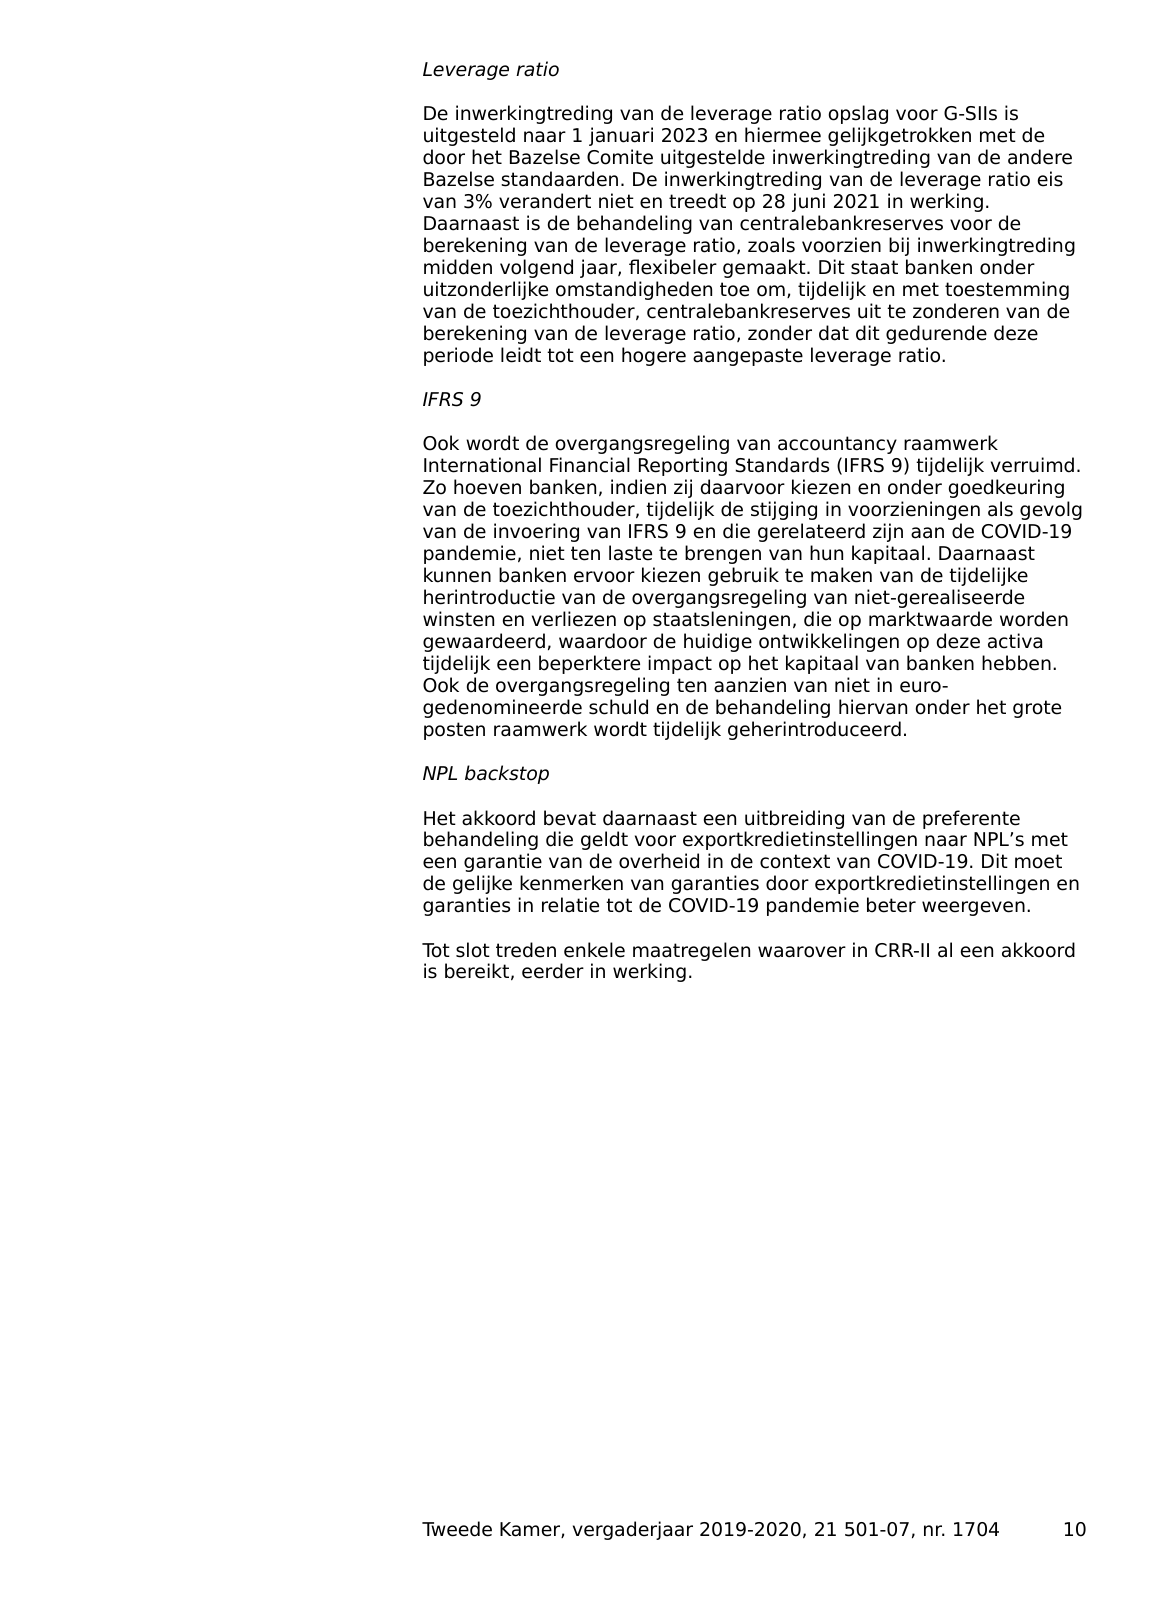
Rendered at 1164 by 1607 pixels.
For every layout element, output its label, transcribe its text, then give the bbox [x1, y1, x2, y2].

subtitle NPL backstop [422, 763, 1087, 785]
text De inwerkingtreding van de leverage ratio opslag voor G-SIIs is uitgesteld naar 1 januari 2023 en hiermee gelijkgetrokken met de door het Bazelse Comite uitgestelde inwerkingtreding van de andere Bazelse standaarden. De inwerkingtreding van de leverage ratio eis van 3% verandert niet en treedt op 28 juni 2021 in werking. Daarnaast is de behandeling van centralebankreserves voor de berekening van de leverage ratio, zoals voorzien bij inwerkingtreding midden volgend jaar, flexibeler gemaakt. Dit staat banken onder uitzonderlijke omstandigheden toe om, tijdelijk en met toestemming van de toezichthouder, centralebankreserves uit te zonderen van de berekening van de leverage ratio, zonder dat dit gedurende deze periode leidt tot een hogere aangepaste leverage ratio. [422, 103, 1087, 367]
subtitle IFRS 9 [422, 389, 1087, 411]
text Tot slot treden enkele maatregelen waarover in CRR-II al een akkoord is bereikt, eerder in werking. [422, 939, 1087, 983]
text Ook wordt de overgangsregeling van accountancy raamwerk International Financial Reporting Standards (IFRS 9) tijdelijk verruimd. Zo hoeven banken, indien zij daarvoor kiezen en onder goedkeuring van de toezichthouder, tijdelijk de stijging in voorzieningen als gevolg van de invoering van IFRS 9 en die gerelateerd zijn aan de COVID-19 pandemie, niet ten laste te brengen van hun kapitaal. Daarnaast kunnen banken ervoor kiezen gebruik te maken van de tijdelijke herintroductie van de overgangsregeling van niet-gerealiseerde winsten en verliezen op staatsleningen, die op marktwaarde worden gewaardeerd, waardoor de huidige ontwikkelingen op deze activa tijdelijk een beperktere impact op het kapitaal van banken hebben. Ook de overgangsregeling ten aanzien van niet in euro-gedenomineerde schuld en de behandeling hiervan onder het grote posten raamwerk wordt tijdelijk geherintroduceerd. [422, 433, 1087, 741]
text Het akkoord bevat daarnaast een uitbreiding van de preferente behandeling die geldt voor exportkredietinstellingen naar NPL’s met een garantie van de overheid in de context van COVID-19. Dit moet de gelijke kenmerken van garanties door exportkredietinstellingen en garanties in relatie tot de COVID-19 pandemie beter weergeven. [422, 807, 1087, 917]
subtitle Leverage ratio [422, 59, 1087, 81]
